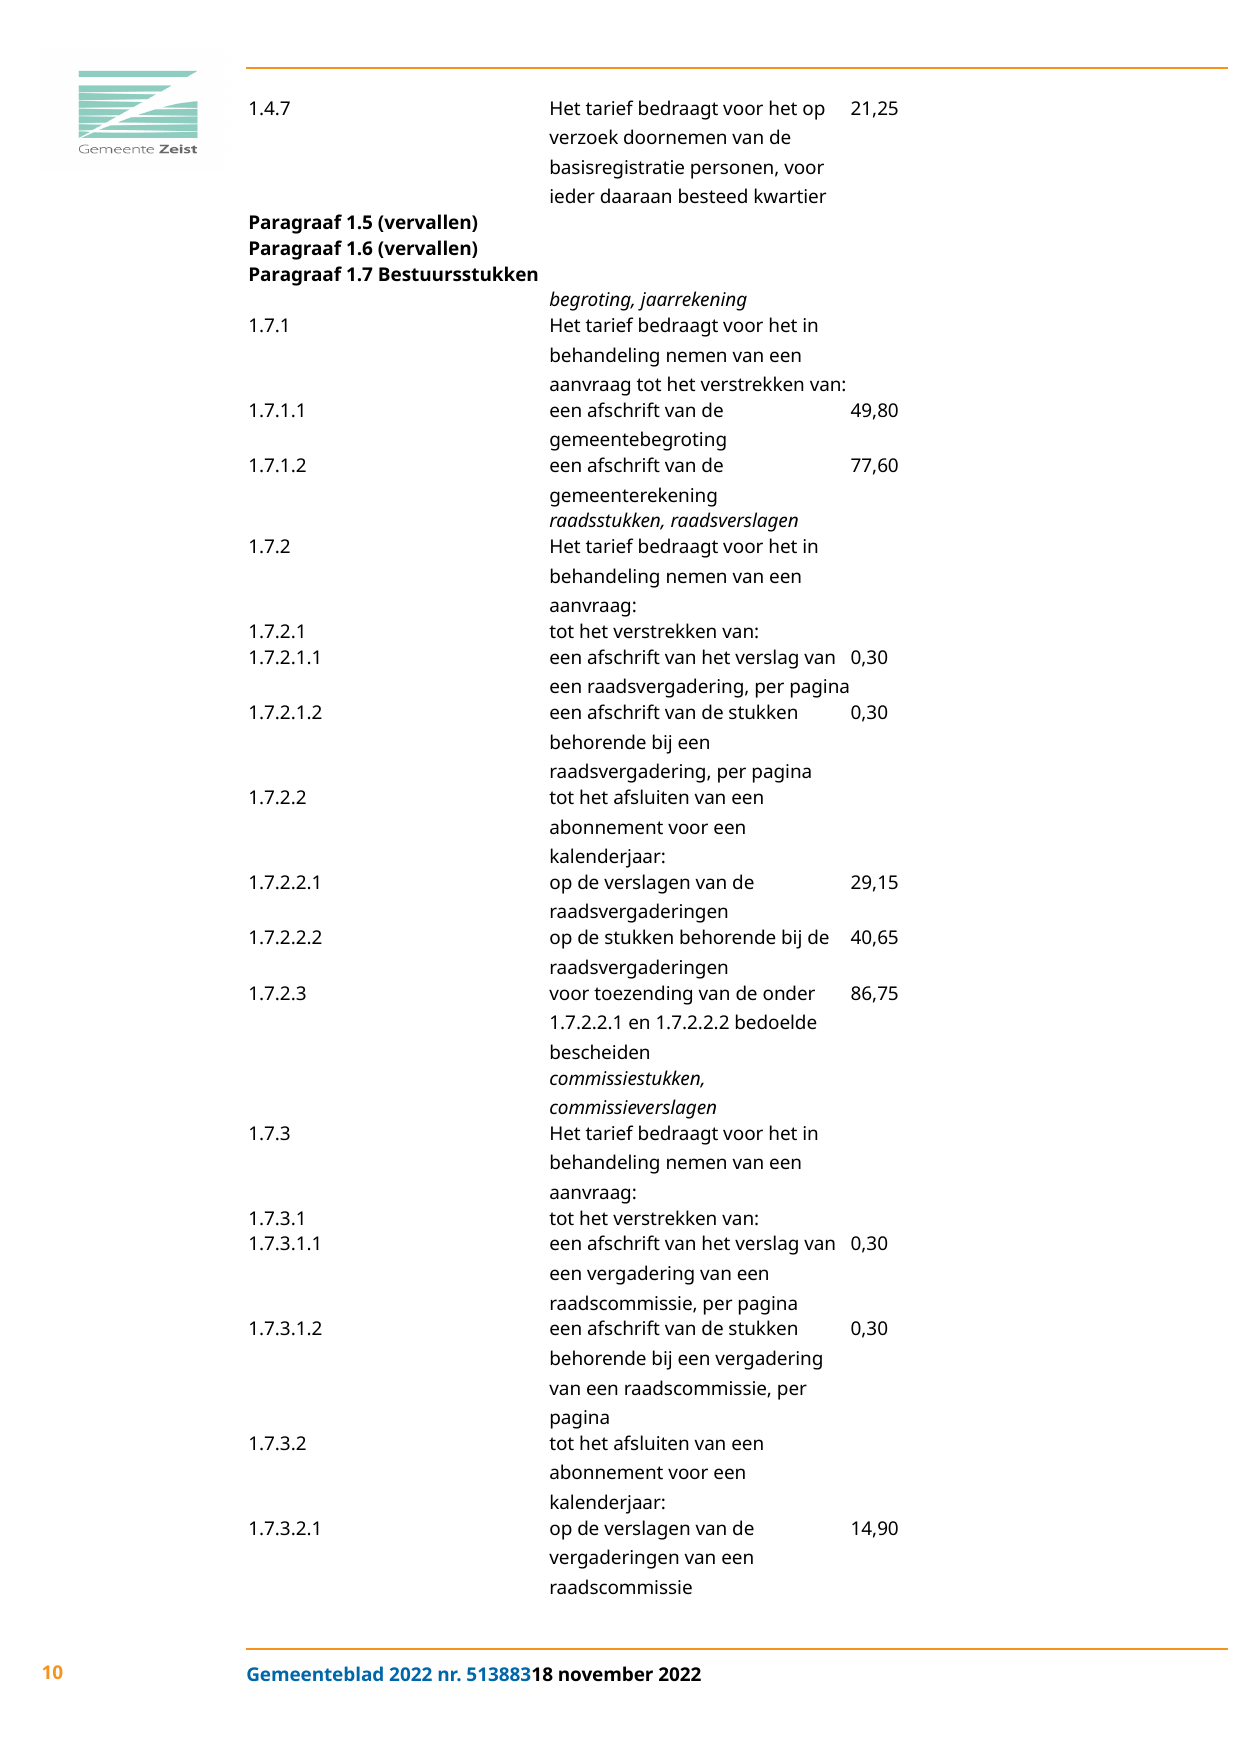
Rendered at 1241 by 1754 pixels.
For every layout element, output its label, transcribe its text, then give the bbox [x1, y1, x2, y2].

table_cell raadsstukken, raadsverslagen [549, 508, 850, 533]
table_cell 1.7.2.2 [248, 784, 549, 869]
table_cell 49,80 [850, 397, 1152, 452]
table_cell 1.7.2.2.1 [248, 869, 549, 924]
table_cell [850, 534, 1152, 618]
table_cell 1.7.3.1 [248, 1205, 549, 1231]
table_cell 1.7.1.1 [248, 397, 549, 452]
table_cell begroting, jaarrekening [549, 286, 850, 312]
table_cell 1.7.2.3 [248, 980, 549, 1065]
table_cell [248, 286, 549, 312]
table_cell op de verslagen van de vergaderingen van een raadscommissie [549, 1515, 850, 1600]
table_cell [248, 1065, 549, 1120]
table_cell Paragraaf 1.5 (vervallen) [248, 209, 850, 235]
table_cell een afschrift van het verslag van een vergadering van een raadscommissie, per pagina [549, 1231, 850, 1316]
table_cell 77,60 [850, 453, 1152, 508]
table_cell 1.7.2 [248, 534, 549, 618]
table_cell een afschrift van de stukken behorende bij een vergadering van een raadscommissie, per pagina [549, 1316, 850, 1430]
table_cell 0,30 [850, 1316, 1152, 1430]
table_cell een afschrift van het verslag van een raadsvergadering, per pagina [549, 644, 850, 699]
table_cell commissiestukken, commissieverslagen [549, 1065, 850, 1120]
table_cell tot het afsluiten van een abonnement voor een kalenderjaar: [549, 1430, 850, 1515]
table_cell 1.7.3.1.2 [248, 1316, 549, 1430]
table_cell 0,30 [850, 699, 1152, 784]
table_cell [850, 1205, 1152, 1231]
table_cell [850, 618, 1152, 644]
table_cell op de verslagen van de raadsvergaderingen [549, 869, 850, 924]
table_cell 29,15 [850, 869, 1152, 924]
table_cell [850, 209, 1152, 235]
table_cell 1.7.2.1.1 [248, 644, 549, 699]
table_cell Paragraaf 1.7 Bestuursstukken [248, 261, 850, 286]
table_cell een afschrift van de gemeenterekening [549, 453, 850, 508]
table_cell een afschrift van de gemeentebegroting [549, 397, 850, 452]
table_cell [850, 235, 1152, 261]
table_cell [850, 508, 1152, 533]
table_cell [850, 1065, 1152, 1120]
table_cell Het tarief bedraagt voor het in behandeling nemen van een aanvraag tot het verstrekken van: [549, 312, 850, 397]
table_cell 1.4.7 [248, 95, 549, 209]
table_cell 21,25 [850, 95, 1152, 209]
table_cell Het tarief bedraagt voor het in behandeling nemen van een aanvraag: [549, 1120, 850, 1205]
table_cell [850, 261, 1152, 286]
table_cell 0,30 [850, 1231, 1152, 1316]
table_cell 86,75 [850, 980, 1152, 1065]
table_cell Het tarief bedraagt voor het in behandeling nemen van een aanvraag: [549, 534, 850, 618]
table_cell 1.7.2.1.2 [248, 699, 549, 784]
table_cell 1.7.3 [248, 1120, 549, 1205]
table_cell [850, 286, 1152, 312]
table_cell 0,30 [850, 644, 1152, 699]
table_cell 14,90 [850, 1515, 1152, 1600]
table_cell 40,65 [850, 925, 1152, 980]
table_cell een afschrift van de stukken behorende bij een raadsvergadering, per pagina [549, 699, 850, 784]
table_cell [850, 1120, 1152, 1205]
table_cell 1.7.3.1.1 [248, 1231, 549, 1316]
picture [41, 47, 231, 172]
table_cell [248, 508, 549, 533]
table_cell [850, 1430, 1152, 1515]
table_cell 1.7.3.2.1 [248, 1515, 549, 1600]
table_cell 1.7.3.2 [248, 1430, 549, 1515]
table_cell 1.7.2.2.2 [248, 925, 549, 980]
table_cell voor toezending van de onder 1.7.2.2.1 en 1.7.2.2.2 bedoelde bescheiden [549, 980, 850, 1065]
table_cell op de stukken behorende bij de raadsvergaderingen [549, 925, 850, 980]
table_cell 1.7.2.1 [248, 618, 549, 644]
table_cell tot het verstrekken van: [549, 618, 850, 644]
table_cell Het tarief bedraagt voor het op verzoek doornemen van de basisregistratie personen, voor ieder daaraan besteed kwartier [549, 95, 850, 209]
table_cell Paragraaf 1.6 (vervallen) [248, 235, 850, 261]
table_cell [850, 312, 1152, 397]
table_cell tot het verstrekken van: [549, 1205, 850, 1231]
table_cell tot het afsluiten van een abonnement voor een kalenderjaar: [549, 784, 850, 869]
table_cell 1.7.1.2 [248, 453, 549, 508]
table_cell [850, 784, 1152, 869]
table_cell 1.7.1 [248, 312, 549, 397]
